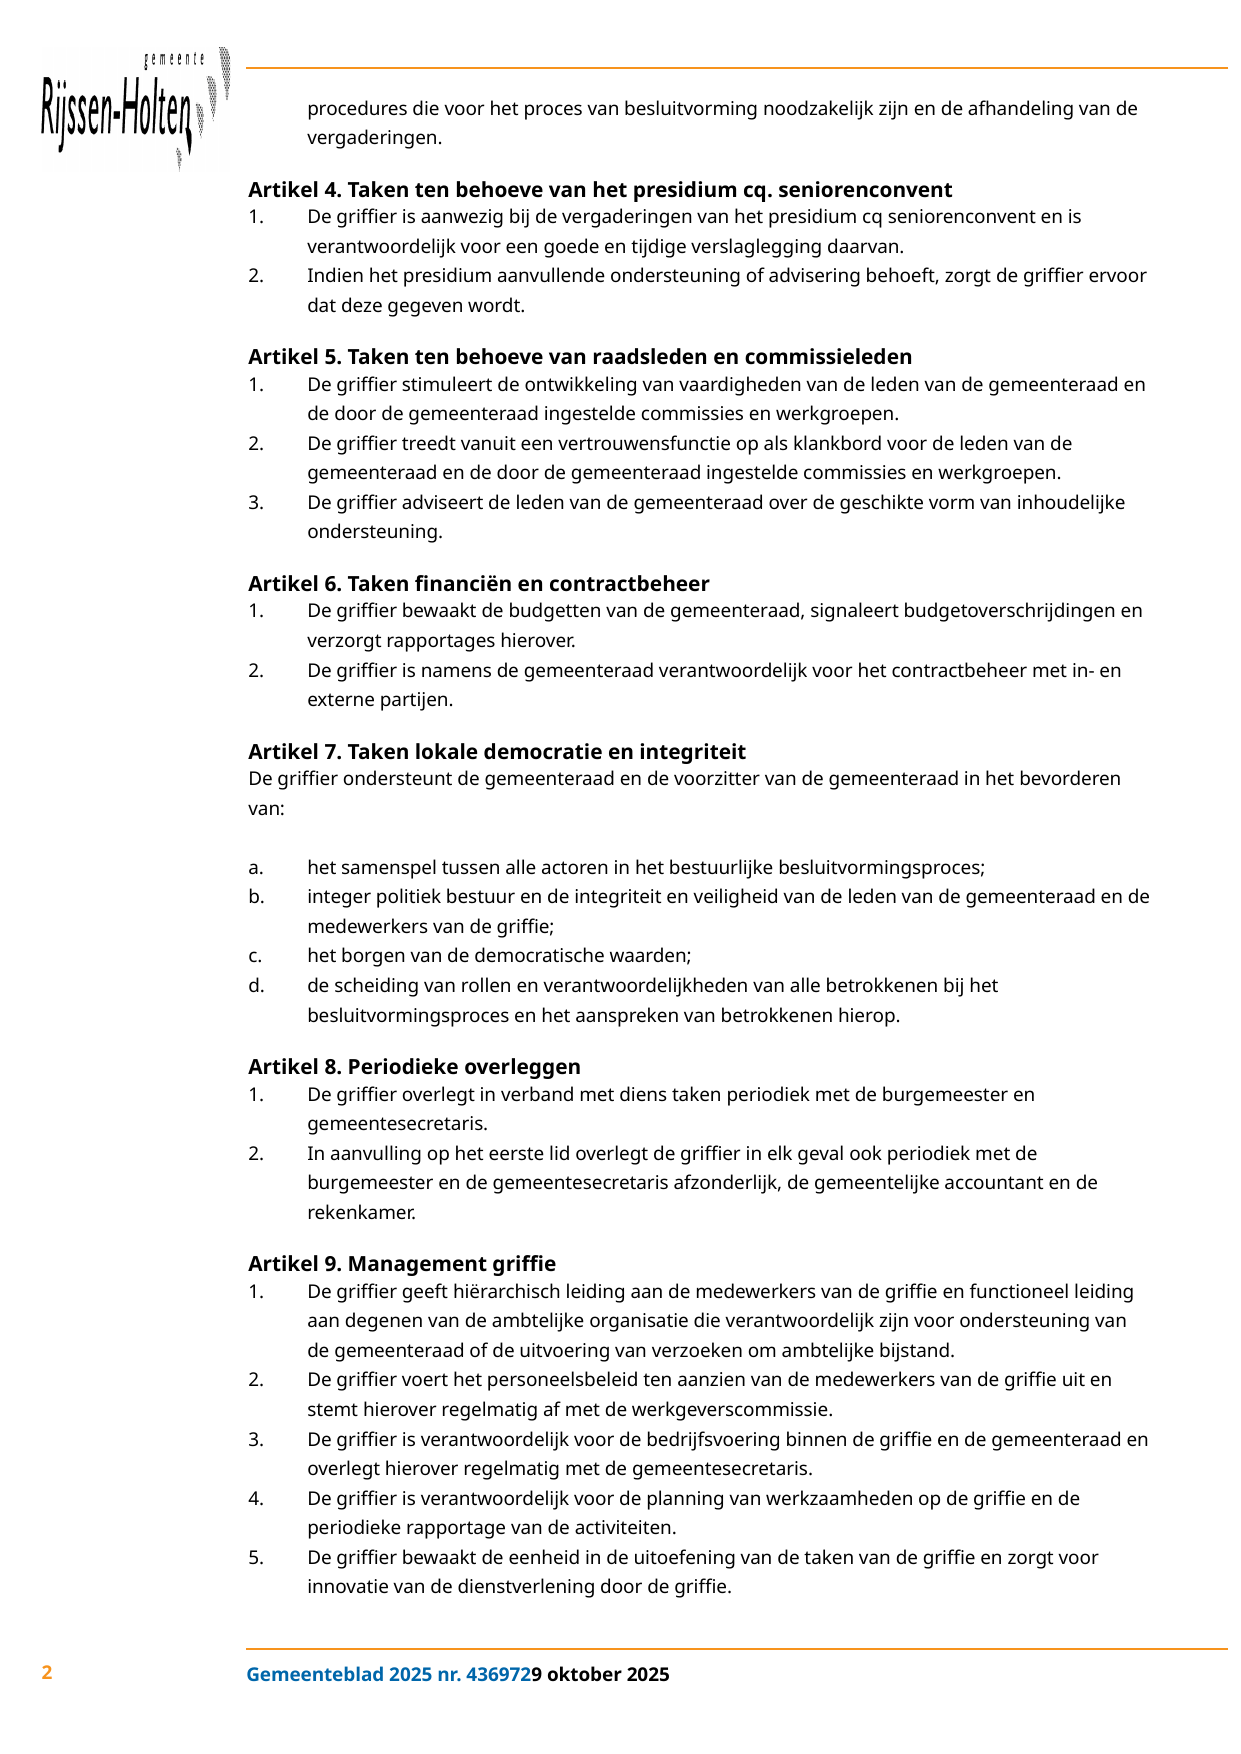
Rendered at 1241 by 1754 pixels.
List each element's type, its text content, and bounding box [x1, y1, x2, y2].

list procedures die voor het proces van besluitvorming noodzakelijk zijn en de afhandeling van de vergaderingen. [248, 95, 1152, 150]
list De griffier adviseert de leden van de gemeenteraad over de geschikte vorm van inhoudelijke ondersteuning. [248, 489, 1152, 544]
list De griffier overlegt in verband met diens taken periodiek met de burgemeester en gemeentesecretaris. [248, 1081, 1152, 1136]
text Artikel 6. Taken financiën en contractbeheer [248, 569, 1152, 598]
list De griffier bewaakt de budgetten van de gemeenteraad, signaleert budgetoverschrijdingen en verzorgt rapportages hierover. [248, 598, 1152, 653]
text Artikel 8. Periodieke overleggen [248, 1052, 1152, 1081]
list De griffier is verantwoordelijk voor de planning van werkzaamheden op de griffie en de periodieke rapportage van de activiteiten. [248, 1485, 1152, 1540]
list De griffier voert het personeelsbeleid ten aanzien van de medewerkers van de griffie uit en stemt hierover regelmatig af met de werkgeverscommissie. [248, 1367, 1152, 1422]
list De griffier bewaakt de eenheid in de uitoefening van de taken van de griffie en zorgt voor innovatie van de dienstverlening door de griffie. [248, 1544, 1152, 1599]
list Indien het presidium aanvullende ondersteuning of advisering behoeft, zorgt de griffier ervoor dat deze gegeven wordt. [248, 262, 1152, 318]
list het samenspel tussen alle actoren in het bestuurlijke besluitvormingsproces; [248, 854, 1152, 880]
list De griffier is namens de gemeenteraad verantwoordelijk voor het contractbeheer met in- en externe partijen. [248, 657, 1152, 712]
list De griffier is verantwoordelijk voor de bedrijfsvoering binnen de griffie en de gemeenteraad en overlegt hierover regelmatig met de gemeentesecretaris. [248, 1426, 1152, 1481]
list integer politiek bestuur en de integriteit en veiligheid van de leden van de gemeenteraad en de medewerkers van de griffie; [248, 883, 1152, 939]
list De griffier stimuleert de ontwikkeling van vaardigheden van de leden van de gemeenteraad en de door de gemeenteraad ingestelde commissies en werkgroepen. [248, 371, 1152, 426]
text Artikel 9. Management griffie [248, 1249, 1152, 1278]
list De griffier is aanwezig bij de vergaderingen van het presidium cq seniorenconvent en is verantwoordelijk voor een goede en tijdige verslaglegging daarvan. [248, 203, 1152, 258]
list de scheiding van rollen en verantwoordelijkheden van alle betrokkenen bij het besluitvormingsproces en het aanspreken van betrokkenen hierop. [248, 972, 1152, 1028]
picture [41, 47, 231, 172]
list het borgen van de democratische waarden; [248, 943, 1152, 968]
text Artikel 4. Taken ten behoeve van het presidium cq. seniorenconvent [248, 175, 1152, 203]
text De griffier ondersteunt de gemeenteraad en de voorzitter van de gemeenteraad in het bevorderen van: [248, 765, 1152, 821]
list De griffier treedt vanuit een vertrouwensfunctie op als klankbord voor de leden van de gemeenteraad en de door de gemeenteraad ingestelde commissies en werkgroepen. [248, 430, 1152, 485]
list De griffier geeft hiërarchisch leiding aan de medewerkers van de griffie en functioneel leiding aan degenen van de ambtelijke organisatie die verantwoordelijk zijn voor ondersteuning van de gemeenteraad of de uitvoering van verzoeken om ambtelijke bijstand. [248, 1278, 1152, 1363]
list In aanvulling op het eerste lid overlegt de griffier in elk geval ook periodiek met de burgemeester en de gemeentesecretaris afzonderlijk, de gemeentelijke accountant en de rekenkamer. [248, 1140, 1152, 1225]
text Artikel 5. Taken ten behoeve van raadsleden en commissieleden [248, 342, 1152, 371]
text Artikel 7. Taken lokale democratie en integriteit [248, 737, 1152, 765]
